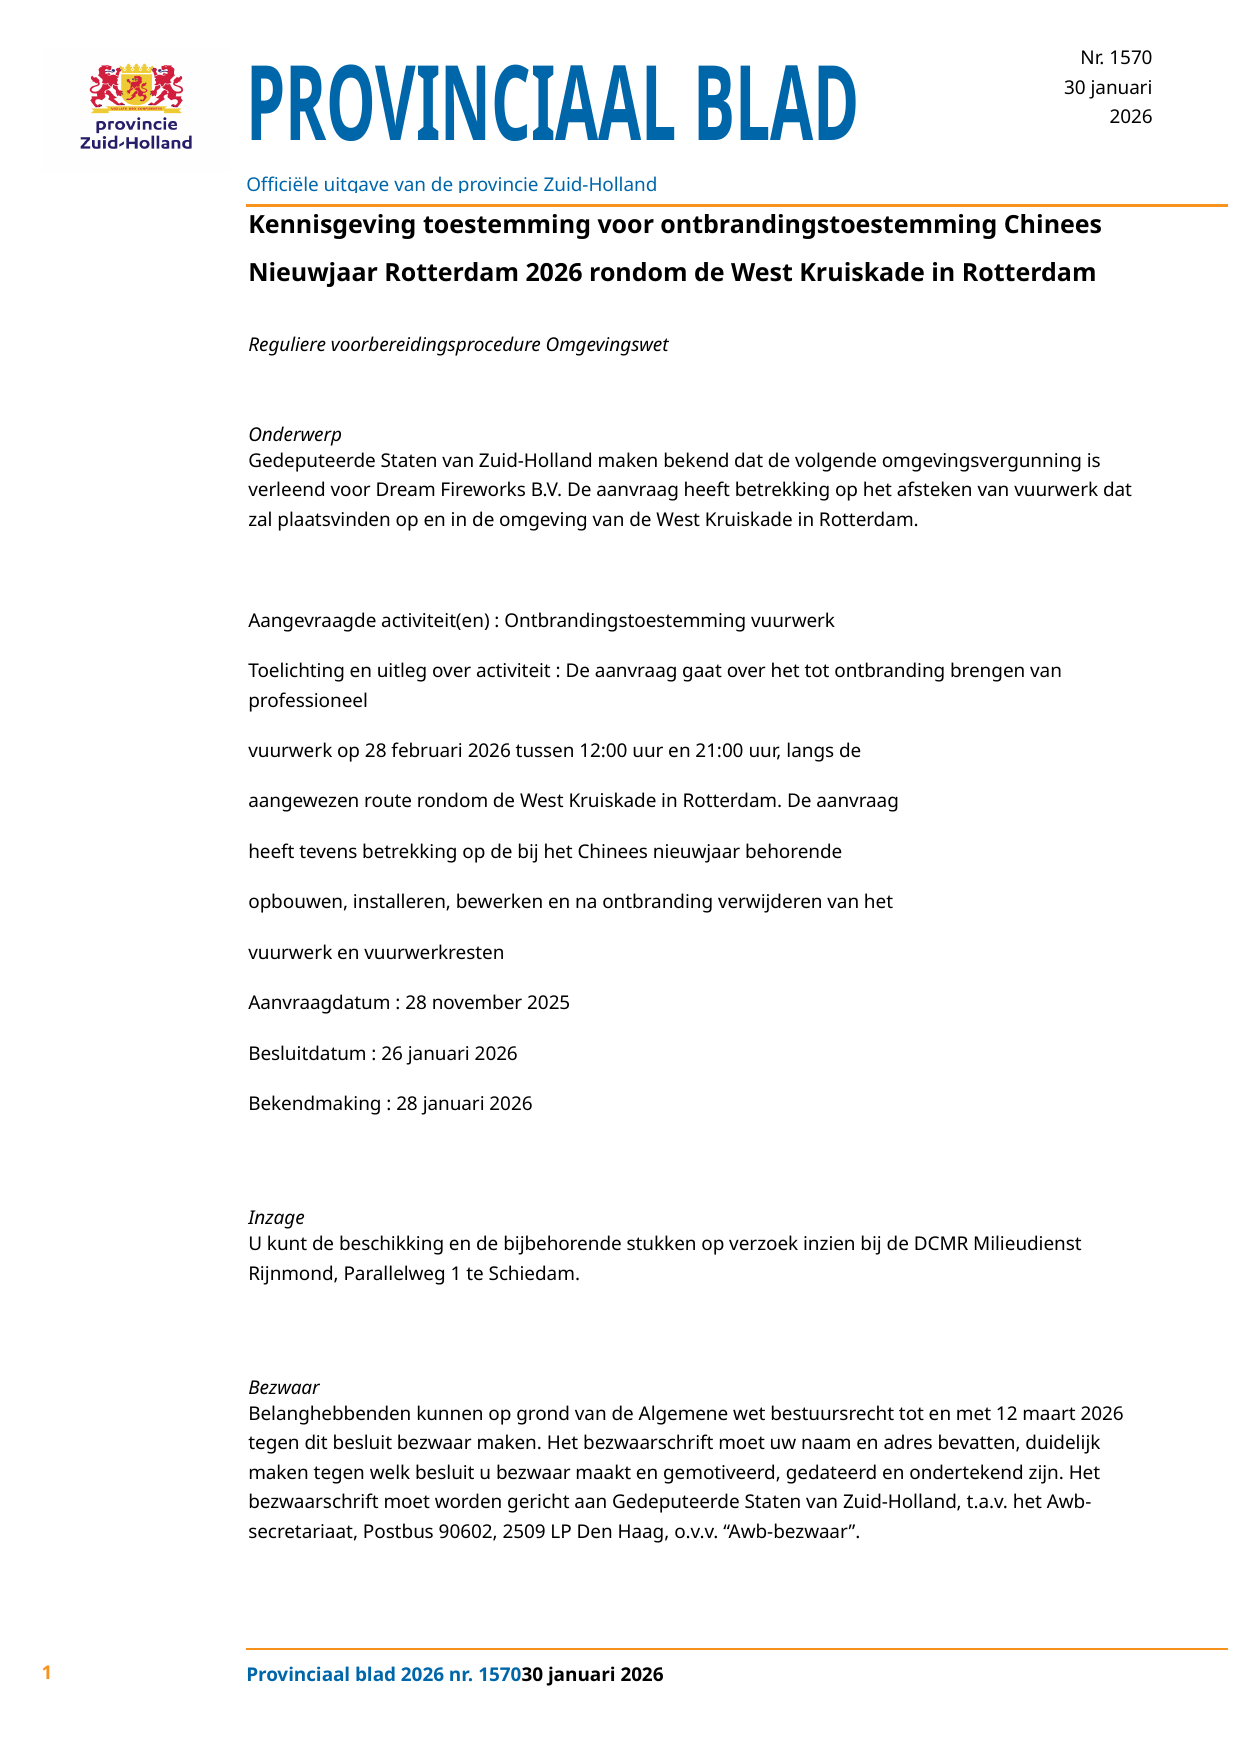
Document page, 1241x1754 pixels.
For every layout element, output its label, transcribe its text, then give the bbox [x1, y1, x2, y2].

text opbouwen, installeren, bewerken en na ontbranding verwijderen van het [248, 888, 1152, 914]
text Inzage [248, 1204, 1152, 1230]
text Gedeputeerde Staten van Zuid-Holland maken bekend dat de volgende omgevingsvergunning is verleend voor Dream Fireworks B.V. De aanvraag heeft betrekking op het afsteken van vuurwerk dat zal plaatsvinden op en in de omgeving van de West Kruiskade in Rotterdam. [248, 447, 1152, 532]
text aangewezen route rondom de West Kruiskade in Rotterdam. De aanvraag [248, 788, 1152, 813]
picture [41, 47, 231, 172]
text Aangevraagde activiteit(en) : Ontbrandingstoestemming vuurwerk [248, 607, 1152, 633]
text Belanghebbenden kunnen op grond van de Algemene wet bestuursrecht tot en met 12 maart 2026 tegen dit besluit bezwaar maken. Het bezwaarschrift moet uw naam en adres bevatten, duidelijk maken tegen welk besluit u bezwaar maakt en gemotiveerd, gedateerd en ondertekend zijn. Het bezwaarschrift moet worden gericht aan Gedeputeerde Staten van Zuid-Holland, t.a.v. het Awb-secretariaat, Postbus 90602, 2509 LP Den Haag, o.v.v. “Awb-bezwaar”. [248, 1400, 1152, 1544]
text Toelichting en uitleg over activiteit : De aanvraag gaat over het tot ontbranding brengen van professioneel [248, 657, 1152, 713]
text Reguliere voorbereidingsprocedure Omgevingswet [248, 331, 1152, 357]
text vuurwerk op 28 februari 2026 tussen 12:00 uur en 21:00 uur, langs de [248, 737, 1152, 763]
text Besluitdatum : 26 januari 2026 [248, 1040, 1152, 1066]
text Bezwaar [248, 1374, 1152, 1400]
text Aanvraagdatum : 28 november 2025 [248, 989, 1152, 1015]
text Onderwerp [248, 421, 1152, 447]
text U kunt de beschikking en de bijbehorende stukken op verzoek inzien bij de DCMR Milieudienst Rijnmond, Parallelweg 1 te Schiedam. [248, 1230, 1152, 1286]
text Kennisgeving toestemming voor ontbrandingstoestemming Chinees Nieuwjaar Rotterdam 2026 rondom de West Kruiskade in Rotterdam [248, 207, 1152, 288]
text vuurwerk en vuurwerkresten [248, 939, 1152, 965]
text heeft tevens betrekking op de bij het Chinees nieuwjaar behorende [248, 838, 1152, 864]
text Bekendmaking : 28 januari 2026 [248, 1090, 1152, 1116]
